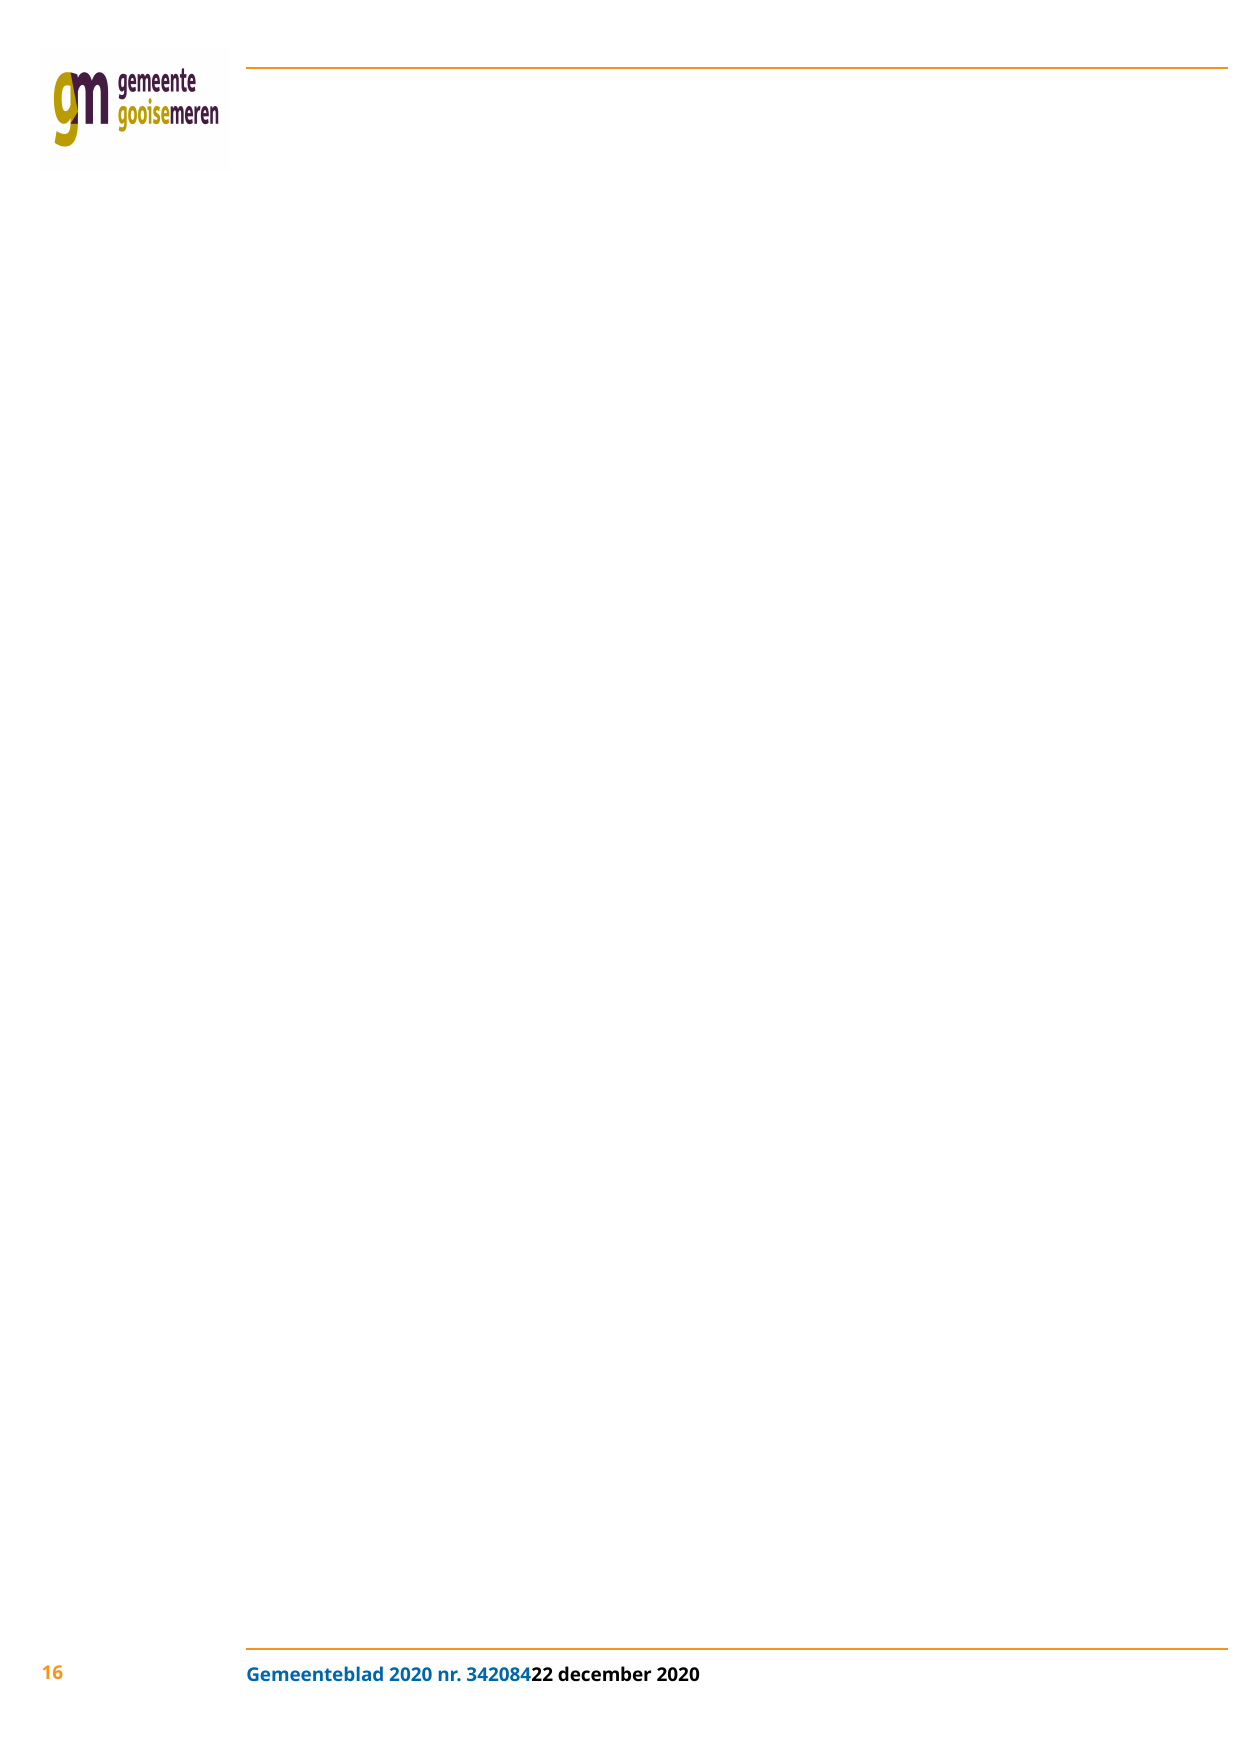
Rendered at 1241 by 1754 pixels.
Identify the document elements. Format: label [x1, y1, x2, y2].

picture [41, 47, 231, 172]
